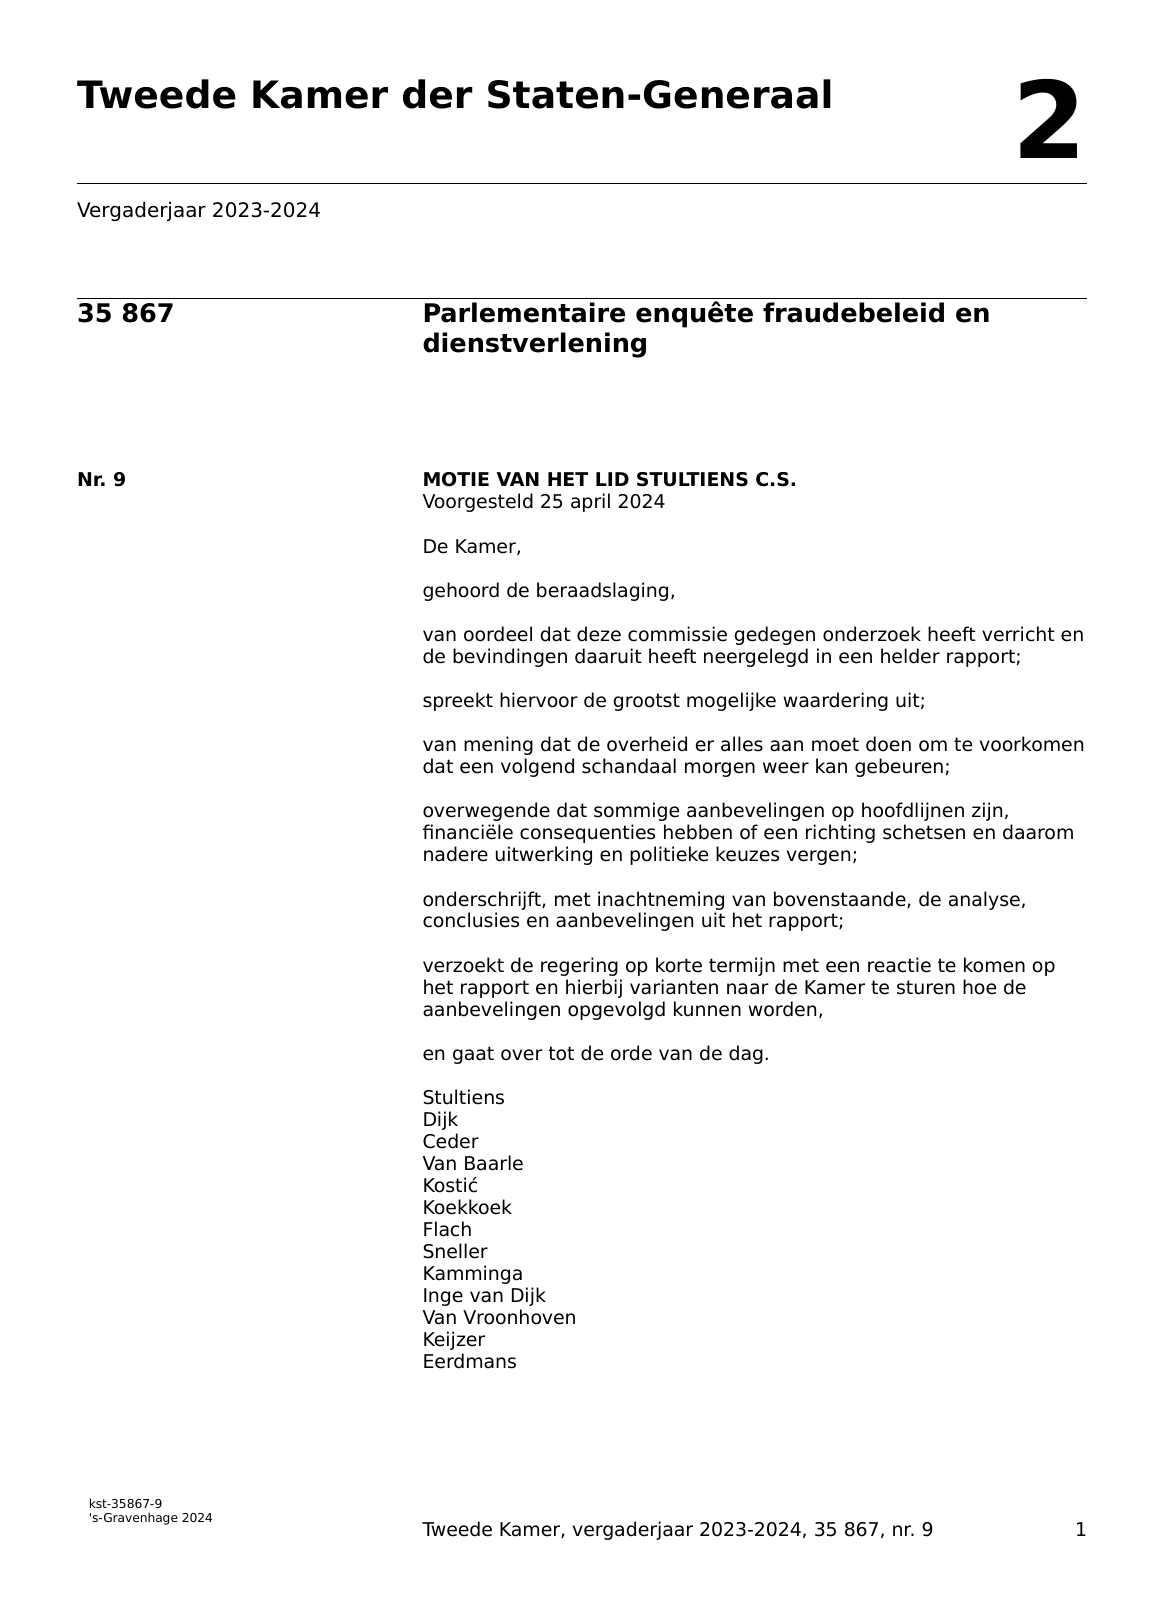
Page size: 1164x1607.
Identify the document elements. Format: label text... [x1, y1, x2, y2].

text Dijk [422, 1109, 1087, 1131]
text onderschrijft, met inachtneming van bovenstaande, de analyse, conclusies en aanbevelingen uit het rapport; [422, 888, 1087, 932]
text Sneller [422, 1241, 1087, 1263]
subtitle 35 867 Parlementaire enquête fraudebeleid en dienstverlening [77, 299, 1087, 358]
text Kamminga [422, 1263, 1087, 1285]
text gehoord de beraadslaging, [422, 580, 1087, 602]
text De Kamer, [422, 536, 1087, 557]
text kst-35867-9 [88, 1497, 323, 1511]
text Van Baarle [422, 1153, 1087, 1175]
text spreekt hiervoor de grootst mogelijke waardering uit; [422, 690, 1087, 712]
text Keijzer [422, 1329, 1087, 1351]
text 's-Gravenhage 2024 [88, 1511, 323, 1525]
subtitle Nr. 9 MOTIE VAN HET LID STULTIENS C.S. [77, 469, 1087, 491]
text Koekkoek [422, 1197, 1087, 1219]
table_header Tweede Kamer der Staten-Generaal [77, 59, 886, 183]
text Ceder [422, 1131, 1087, 1153]
text Van Vroonhoven [422, 1307, 1087, 1329]
text Voorgesteld 25 april 2024 [422, 491, 1087, 513]
text van mening dat de overheid er alles aan moet doen om te voorkomen dat een volgend schandaal morgen weer kan gebeuren; [422, 734, 1087, 778]
text Inge van Dijk [422, 1285, 1087, 1307]
text overwegende dat sommige aanbevelingen op hoofdlijnen zijn, financiële consequenties hebben of een richting schetsen en daarom nadere uitwerking en politieke keuzes vergen; [422, 800, 1087, 866]
text Kostić [422, 1175, 1087, 1197]
text verzoekt de regering op korte termijn met een reactie te komen op het rapport en hierbij varianten naar de Kamer te sturen hoe de aanbevelingen opgevolgd kunnen worden, [422, 954, 1087, 1021]
text van oordeel dat deze commissie gedegen onderzoek heeft verricht en de bevindingen daaruit heeft neergelegd in een helder rapport; [422, 624, 1087, 668]
table_header 2 [886, 59, 1087, 183]
text Flach [422, 1219, 1087, 1241]
table_cell Vergaderjaar 2023-2024 [77, 184, 1087, 298]
text en gaat over tot de orde van de dag. [422, 1043, 1087, 1065]
text Stultiens [422, 1087, 1087, 1109]
text Eerdmans [422, 1351, 1087, 1373]
